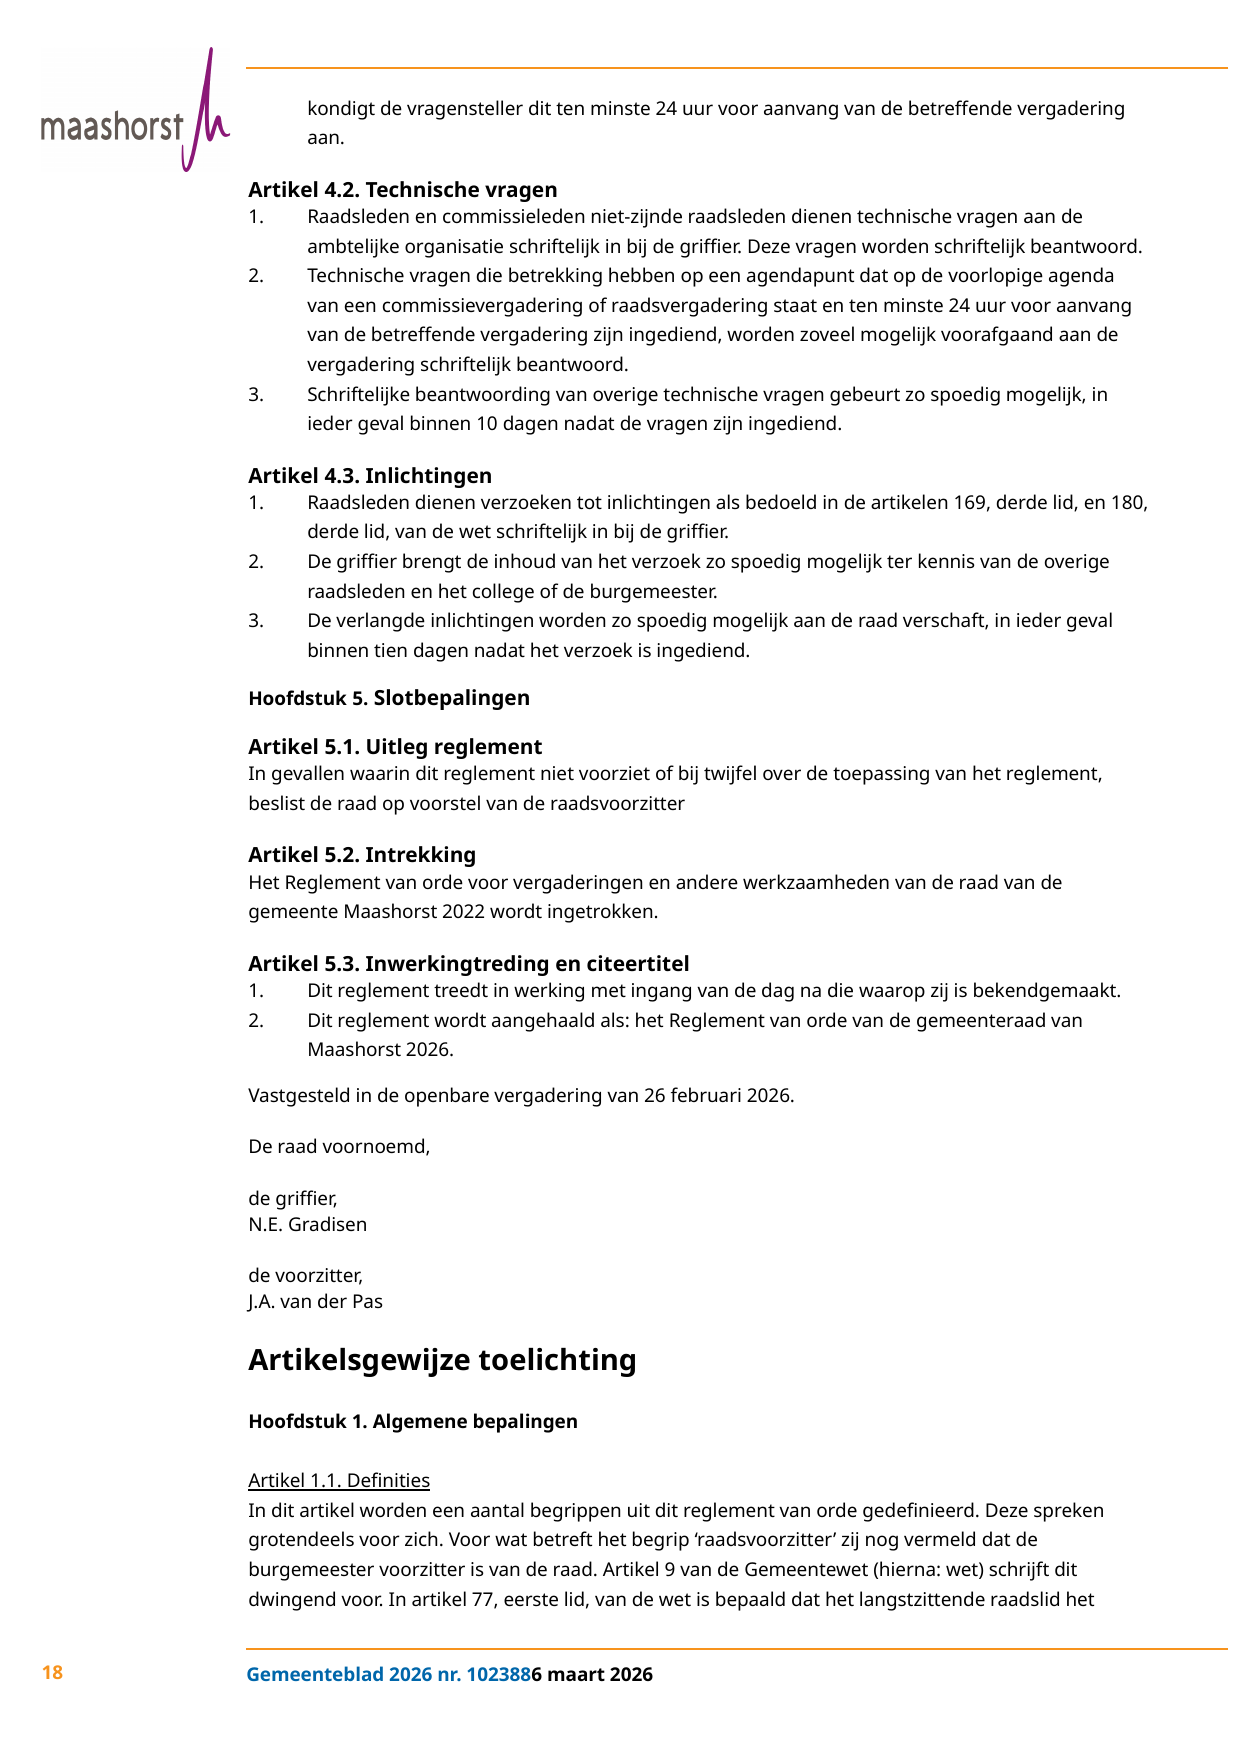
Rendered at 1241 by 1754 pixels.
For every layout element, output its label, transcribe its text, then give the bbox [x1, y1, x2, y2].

list Technische vragen die betrekking hebben op een agendapunt dat op de voorlopige agenda van een commissievergadering of raadsvergadering staat en ten minste 24 uur voor aanvang van de betreffende vergadering zijn ingediend, worden zoveel mogelijk voorafgaand aan de vergadering schriftelijk beantwoord. [248, 262, 1152, 377]
text Artikelsgewijze toelichting [248, 1339, 1152, 1379]
text Hoofdstuk 5. Slotbepalingen [248, 683, 1152, 711]
text Hoofdstuk 1. Algemene bepalingen [248, 1408, 1152, 1434]
text In gevallen waarin dit reglement niet voorziet of bij twijfel over de toepassing van het reglement, beslist de raad op voorstel van de raadsvoorzitter [248, 760, 1152, 816]
text Artikel 5.2. Intrekking [248, 840, 1152, 869]
list De verlangde inlichtingen worden zo spoedig mogelijk aan de raad verschaft, in ieder geval binnen tien dagen nadat het verzoek is ingediend. [248, 607, 1152, 663]
text de griffier, [248, 1185, 1152, 1211]
text N.E. Gradisen [248, 1211, 1152, 1236]
text De raad voornoemd, [248, 1133, 1152, 1159]
list Dit reglement wordt aangehaald als: het Reglement van orde van de gemeenteraad van Maashorst 2026. [248, 1007, 1152, 1062]
picture [41, 47, 231, 172]
text In dit artikel worden een aantal begrippen uit dit reglement van orde gedefinieerd. Deze spreken grotendeels voor zich. Voor wat betreft het begrip ‘raadsvoorzitter’ zij nog vermeld dat de burgemeester voorzitter is van de raad. Artikel 9 van de Gemeentewet (hierna: wet) schrijft dit dwingend voor. In artikel 77, eerste lid, van de wet is bepaald dat het langstzittende raadslid het [248, 1497, 1152, 1611]
list Raadsleden dienen verzoeken tot inlichtingen als bedoeld in de artikelen 169, derde lid, en 180, derde lid, van de wet schriftelijk in bij de griffier. [248, 489, 1152, 544]
text Artikel 1.1. Definities [248, 1467, 1152, 1493]
text Artikel 4.2. Technische vragen [248, 175, 1152, 203]
list Schriftelijke beantwoording van overige technische vragen gebeurt zo spoedig mogelijk, in ieder geval binnen 10 dagen nadat de vragen zijn ingediend. [248, 381, 1152, 436]
list Raadsleden en commissieleden niet-zijnde raadsleden dienen technische vragen aan de ambtelijke organisatie schriftelijk in bij de griffier. Deze vragen worden schriftelijk beantwoord. [248, 203, 1152, 258]
list kondigt de vragensteller dit ten minste 24 uur voor aanvang van de betreffende vergadering aan. [248, 95, 1152, 150]
list Dit reglement treedt in werking met ingang van de dag na die waarop zij is bekendgemaakt. [248, 977, 1152, 1003]
text Artikel 4.3. Inlichtingen [248, 461, 1152, 489]
text Vastgesteld in de openbare vergadering van 26 februari 2026. [248, 1082, 1152, 1108]
text J.A. van der Pas [248, 1288, 1152, 1314]
text Artikel 5.3. Inwerkingtreding en citeertitel [248, 949, 1152, 977]
text Artikel 5.1. Uitleg reglement [248, 732, 1152, 760]
text Het Reglement van orde voor vergaderingen en andere werkzaamheden van de raad van de gemeente Maashorst 2022 wordt ingetrokken. [248, 869, 1152, 924]
list De griffier brengt de inhoud van het verzoek zo spoedig mogelijk ter kennis van de overige raadsleden en het college of de burgemeester. [248, 548, 1152, 604]
text de voorzitter, [248, 1262, 1152, 1288]
